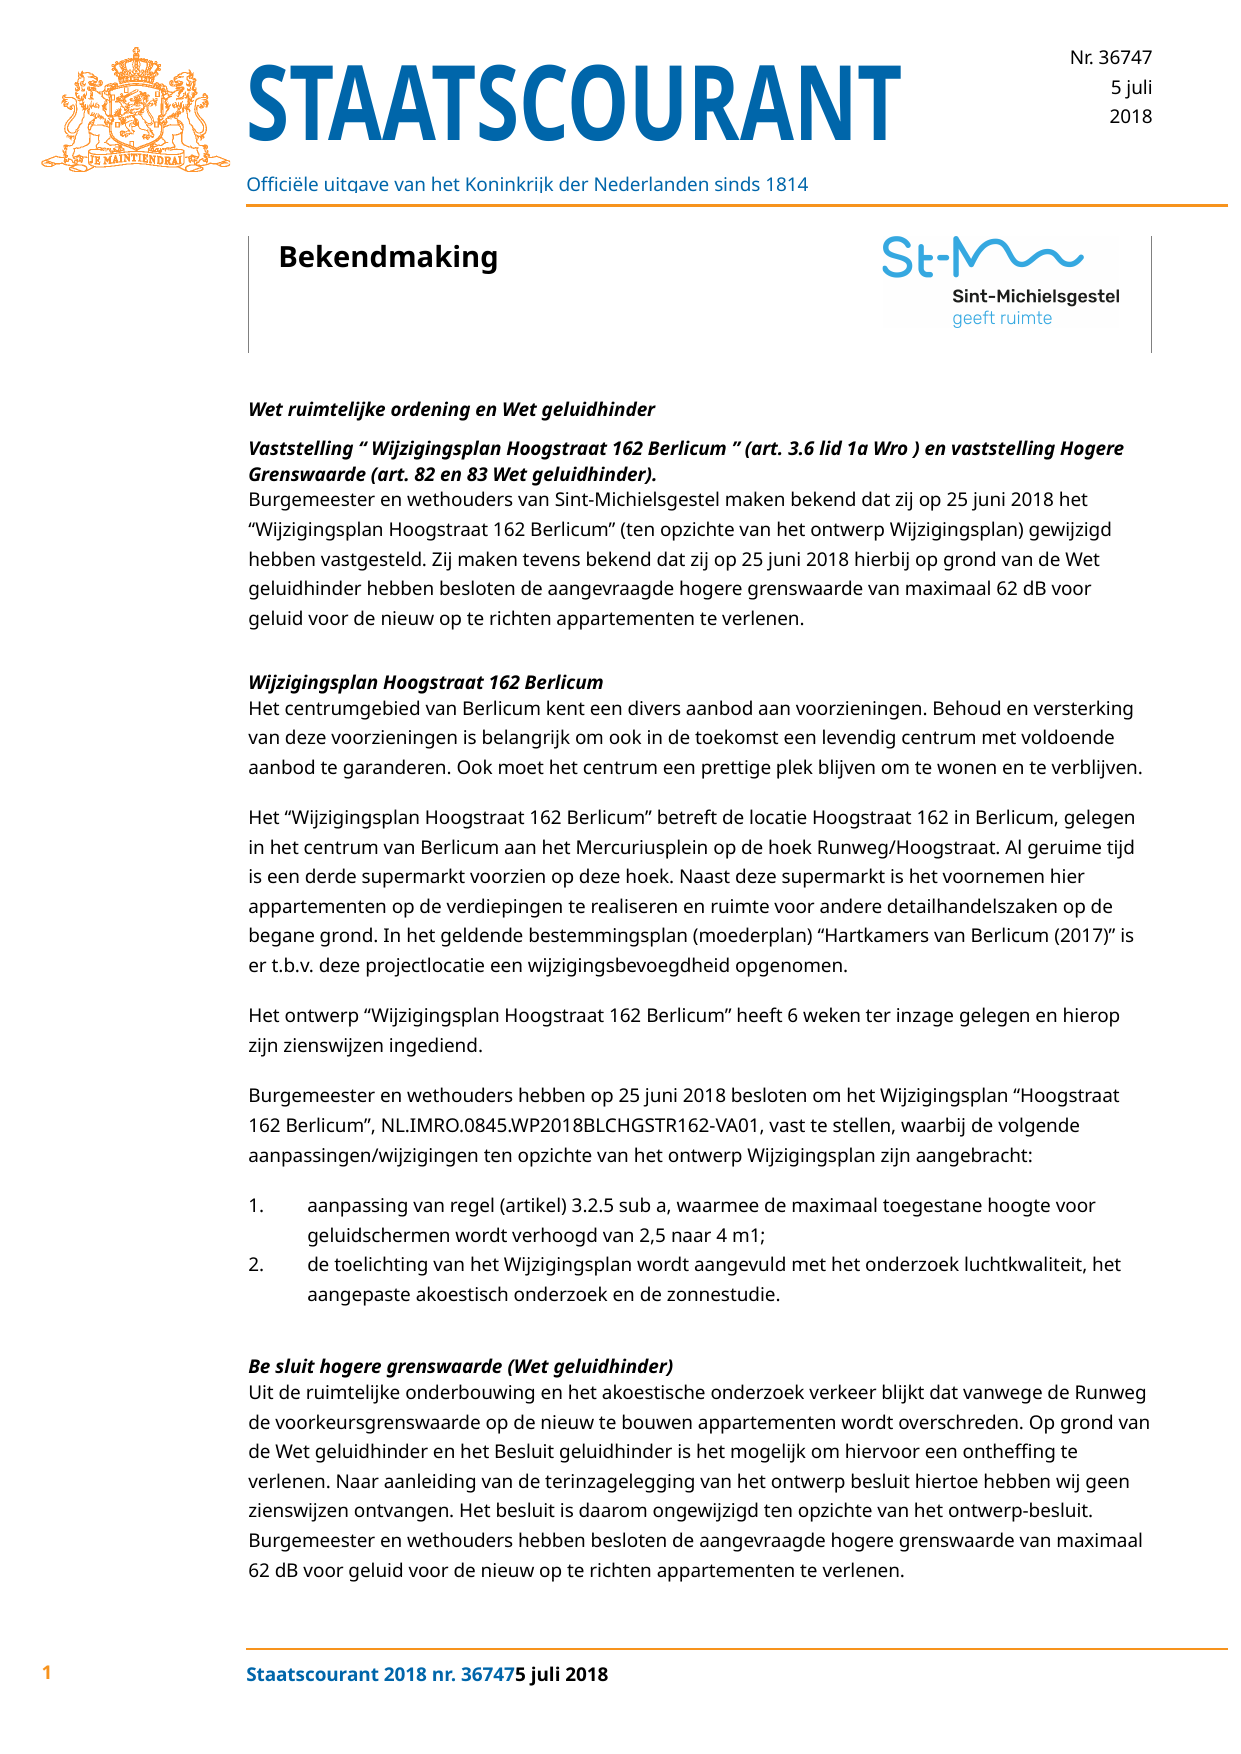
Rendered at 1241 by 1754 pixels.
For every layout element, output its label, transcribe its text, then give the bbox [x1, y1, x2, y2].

table_header [850, 236, 1151, 353]
text Burgemeester en wethouders hebben op 25 juni 2018 besloten om het Wijzigingsplan “Hoogstraat 162 Berlicum”, NL.IMRO.0845.WP2018BLCHGSTR162-VA01, vast te stellen, waarbij de volgende aanpassingen/wijzigingen ten opzichte van het ontwerp Wijzigingsplan zijn aangebracht: [248, 1083, 1152, 1167]
text Uit de ruimtelijke onderbouwing en het akoestische onderzoek verkeer blijkt dat vanwege de Runweg de voorkeursgrenswaarde op de nieuw te bouwen appartementen wordt overschreden. Op grond van de Wet geluidhinder en het Besluit geluidhinder is het mogelijk om hiervoor een ontheffing te verlenen. Naar aanleiding van de terinzagelegging van het ontwerp besluit hiertoe hebben wij geen zienswijzen ontvangen. Het besluit is daarom ongewijzigd ten opzichte van het ontwerp-besluit. Burgemeester en wethouders hebben besloten de aangevraagde hogere grenswaarde van maximaal 62 dB voor geluid voor de nieuw op te richten appartementen te verlenen. [248, 1379, 1152, 1583]
table_header Bekendmaking [249, 236, 850, 353]
picture [41, 47, 231, 172]
text Wet ruimtelijke ordening en Wet geluidhinder [248, 396, 1152, 422]
list de toelichting van het Wijzigingsplan wordt aangevuld met het onderzoek luchtkwaliteit, het aangepaste akoestisch onderzoek en de zonnestudie. [248, 1251, 1152, 1307]
text Burgemeester en wethouders van Sint-Michielsgestel maken bekend dat zij op 25 juni 2018 het “Wijzigingsplan Hoogstraat 162 Berlicum” (ten opzichte van het ontwerp Wijzigingsplan) gewijzigd hebben vastgesteld. Zij maken tevens bekend dat zij op 25 juni 2018 hierbij op grond van de Wet geluidhinder hebben besloten de aangevraagde hogere grenswaarde van maximaal 62 dB voor geluid voor de nieuw op te richten appartementen te verlenen. [248, 487, 1152, 631]
text Het centrumgebied van Berlicum kent een divers aanbod aan voorzieningen. Behoud en versterking van deze voorzieningen is belangrijk om ook in de toekomst een levendig centrum met voldoende aanbod te garanderen. Ook moet het centrum een prettige plek blijven om te wonen en te verblijven. [248, 695, 1152, 779]
text Het ontwerp “Wijzigingsplan Hoogstraat 162 Berlicum” heeft 6 weken ter inzage gelegen en hierop zijn zienswijzen ingediend. [248, 1003, 1152, 1058]
text Be sluit hogere grenswaarde (Wet geluidhinder) [248, 1354, 1152, 1379]
picture [882, 236, 1119, 328]
text Vaststelling “ Wijzigingsplan Hoogstraat 162 Berlicum ” (art. 3.6 lid 1a Wro ) en vaststelling Hogere Grenswaarde (art. 82 en 83 Wet geluidhinder). [248, 435, 1152, 487]
text Wijzigingsplan Hoogstraat 162 Berlicum [248, 669, 1152, 695]
list aanpassing van regel (artikel) 3.2.5 sub a, waarmee de maximaal toegestane hoogte voor geluidschermen wordt verhoogd van 2,5 naar 4 m1; [248, 1192, 1152, 1247]
text Het “Wijzigingsplan Hoogstraat 162 Berlicum” betreft de locatie Hoogstraat 162 in Berlicum, gelegen in het centrum van Berlicum aan het Mercuriusplein op de hoek Runweg/Hoogstraat. Al geruime tijd is een derde supermarkt voorzien op deze hoek. Naast deze supermarkt is het voornemen hier appartementen op de verdiepingen te realiseren en ruimte voor andere detailhandelszaken op de begane grond. In het geldende bestemmingsplan (moederplan) “Hartkamers van Berlicum (2017)” is er t.b.v. deze projectlocatie een wijzigingsbevoegdheid opgenomen. [248, 804, 1152, 978]
